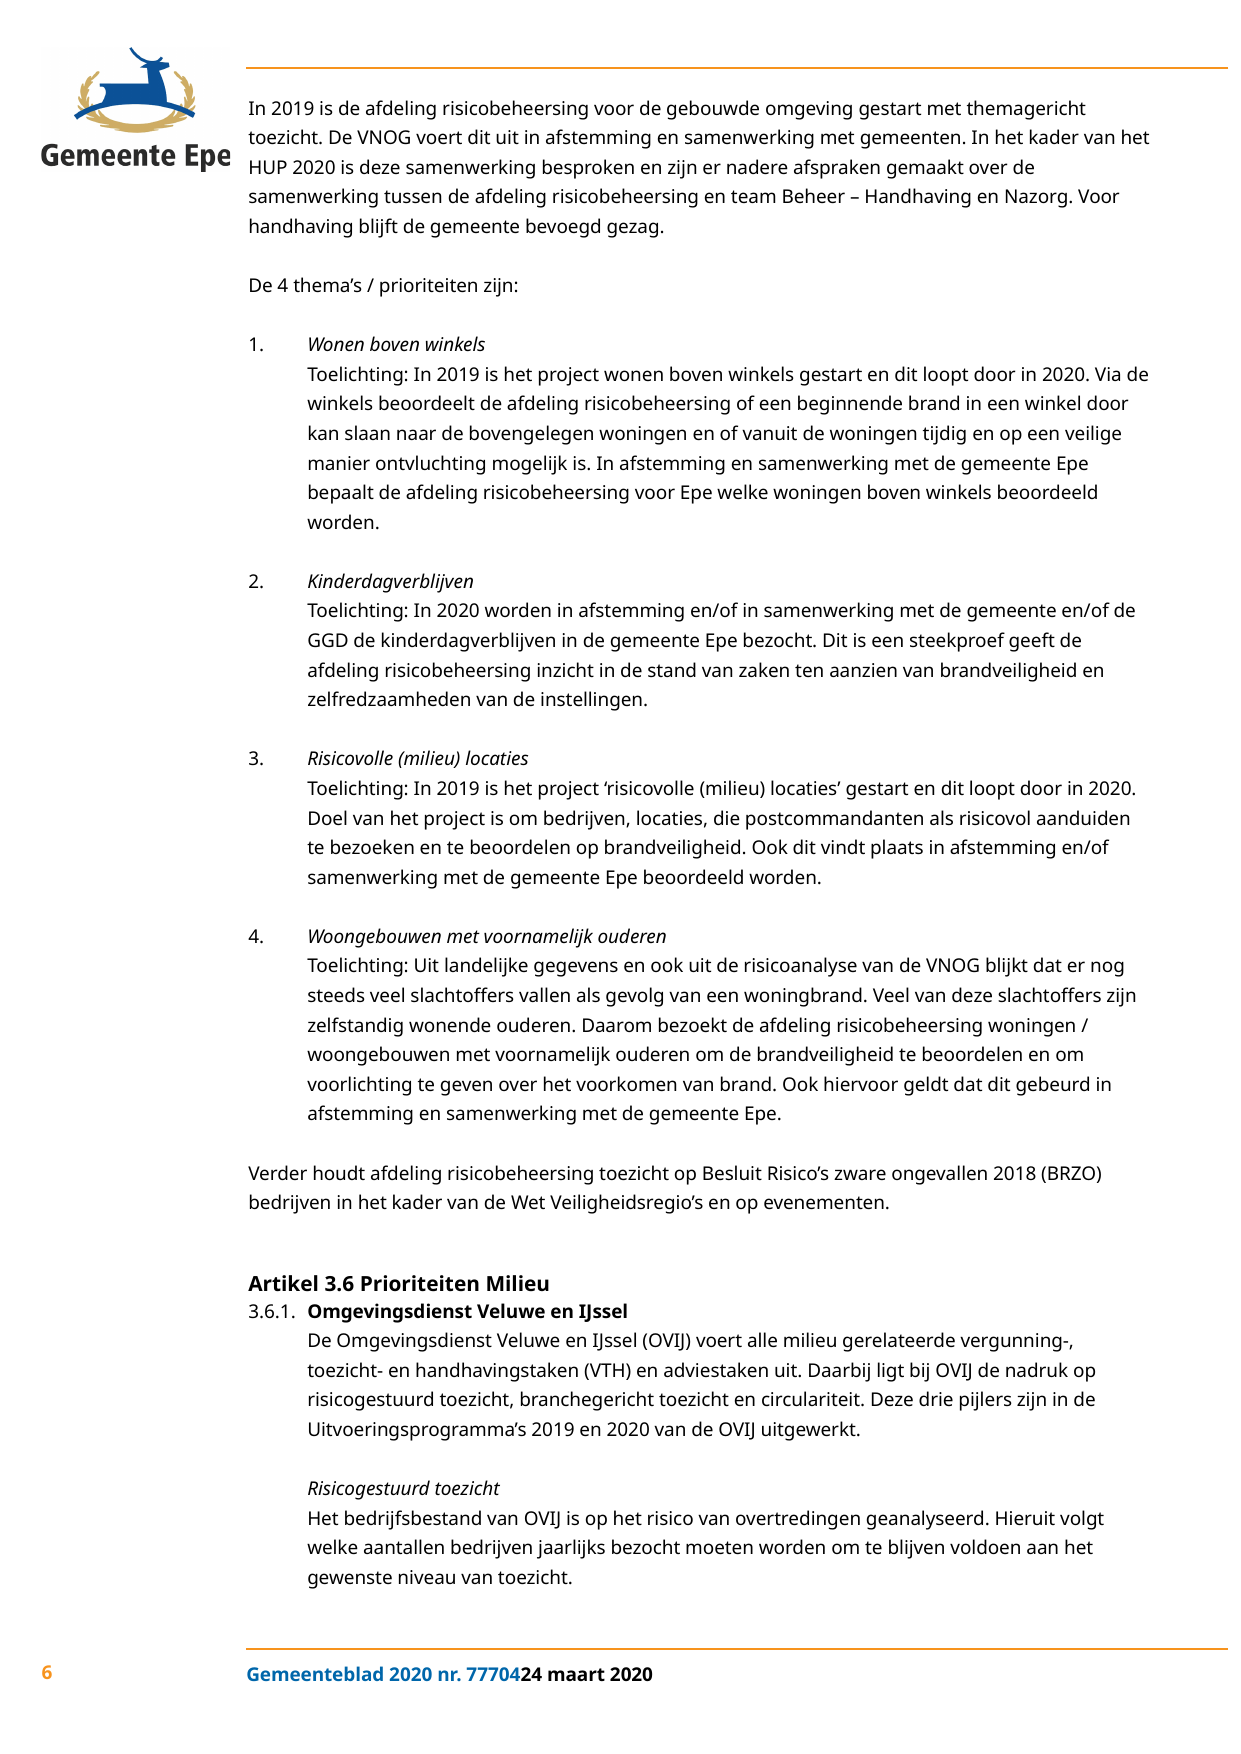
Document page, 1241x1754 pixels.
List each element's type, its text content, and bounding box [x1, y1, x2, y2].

list Toelichting: In 2020 worden in afstemming en/of in samenwerking met de gemeente en/of de GGD de kinderdagverblijven in de gemeente Epe bezocht. Dit is een steekproef geeft de afdeling risicobeheersing inzicht in de stand van zaken ten aanzien van brandveiligheid en zelfredzaamheden van de instellingen. [248, 598, 1152, 712]
list Toelichting: Uit landelijke gegevens en ook uit de risicoanalyse van de VNOG blijkt dat er nog steeds veel slachtoffers vallen als gevolg van een woningbrand. Veel van deze slachtoffers zijn zelfstandig wonende ouderen. Daarom bezoekt de afdeling risicobeheersing woningen / woongebouwen met voornamelijk ouderen om de brandveiligheid te beoordelen en om voorlichting te geven over het voorkomen van brand. Ook hiervoor geldt dat dit gebeurd in afstemming en samenwerking met de gemeente Epe. [248, 953, 1152, 1126]
text In 2019 is de afdeling risicobeheersing voor de gebouwde omgeving gestart met themagericht toezicht. De VNOG voert dit uit in afstemming en samenwerking met gemeenten. In het kader van het HUP 2020 is deze samenwerking besproken en zijn er nadere afspraken gemaakt over de samenwerking tussen de afdeling risicobeheersing en team Beheer – Handhaving en Nazorg. Voor handhaving blijft de gemeente bevoegd gezag. [248, 95, 1152, 239]
list De Omgevingsdienst Veluwe en IJssel (OVIJ) voert alle milieu gerelateerde vergunning-, toezicht- en handhavingstaken (VTH) en adviestaken uit. Daarbij ligt bij OVIJ de nadruk op risicogestuurd toezicht, branchegericht toezicht en circulariteit. Deze drie pijlers zijn in de Uitvoeringsprogramma’s 2019 en 2020 van de OVIJ uitgewerkt. [248, 1327, 1152, 1442]
list Kinderdagverblijven [248, 568, 1152, 594]
list Omgevingsdienst Veluwe en IJssel [248, 1298, 1152, 1323]
list Risicovolle (milieu) locaties [248, 746, 1152, 771]
list Wonen boven winkels [248, 331, 1152, 357]
picture [41, 47, 231, 172]
list Woongebouwen met voornamelijk ouderen [248, 923, 1152, 949]
text De 4 thema’s / prioriteiten zijn: [248, 272, 1152, 298]
text Artikel 3.6 Prioriteiten Milieu [248, 1269, 1152, 1298]
list Toelichting: In 2019 is het project ‘risicovolle (milieu) locaties’ gestart en dit loopt door in 2020. Doel van het project is om bedrijven, locaties, die postcommandanten als risicovol aanduiden te bezoeken en te beoordelen op brandveiligheid. Ook dit vindt plaats in afstemming en/of samenwerking met de gemeente Epe beoordeeld worden. [248, 775, 1152, 890]
list Risicogestuurd toezicht [248, 1475, 1152, 1501]
text Verder houdt afdeling risicobeheersing toezicht op Besluit Risico’s zware ongevallen 2018 (BRZO) bedrijven in het kader van de Wet Veiligheidsregio’s en op evenementen. [248, 1160, 1152, 1215]
list Toelichting: In 2019 is het project wonen boven winkels gestart en dit loopt door in 2020. Via de winkels beoordeelt de afdeling risicobeheersing of een beginnende brand in een winkel door kan slaan naar de bovengelegen woningen en of vanuit de woningen tijdig en op een veilige manier ontvluchting mogelijk is. In afstemming en samenwerking met de gemeente Epe bepaalt de afdeling risicobeheersing voor Epe welke woningen boven winkels beoordeeld worden. [248, 361, 1152, 535]
list Het bedrijfsbestand van OVIJ is op het risico van overtredingen geanalyseerd. Hieruit volgt welke aantallen bedrijven jaarlijks bezocht moeten worden om te blijven voldoen aan het gewenste niveau van toezicht. [248, 1505, 1152, 1590]
